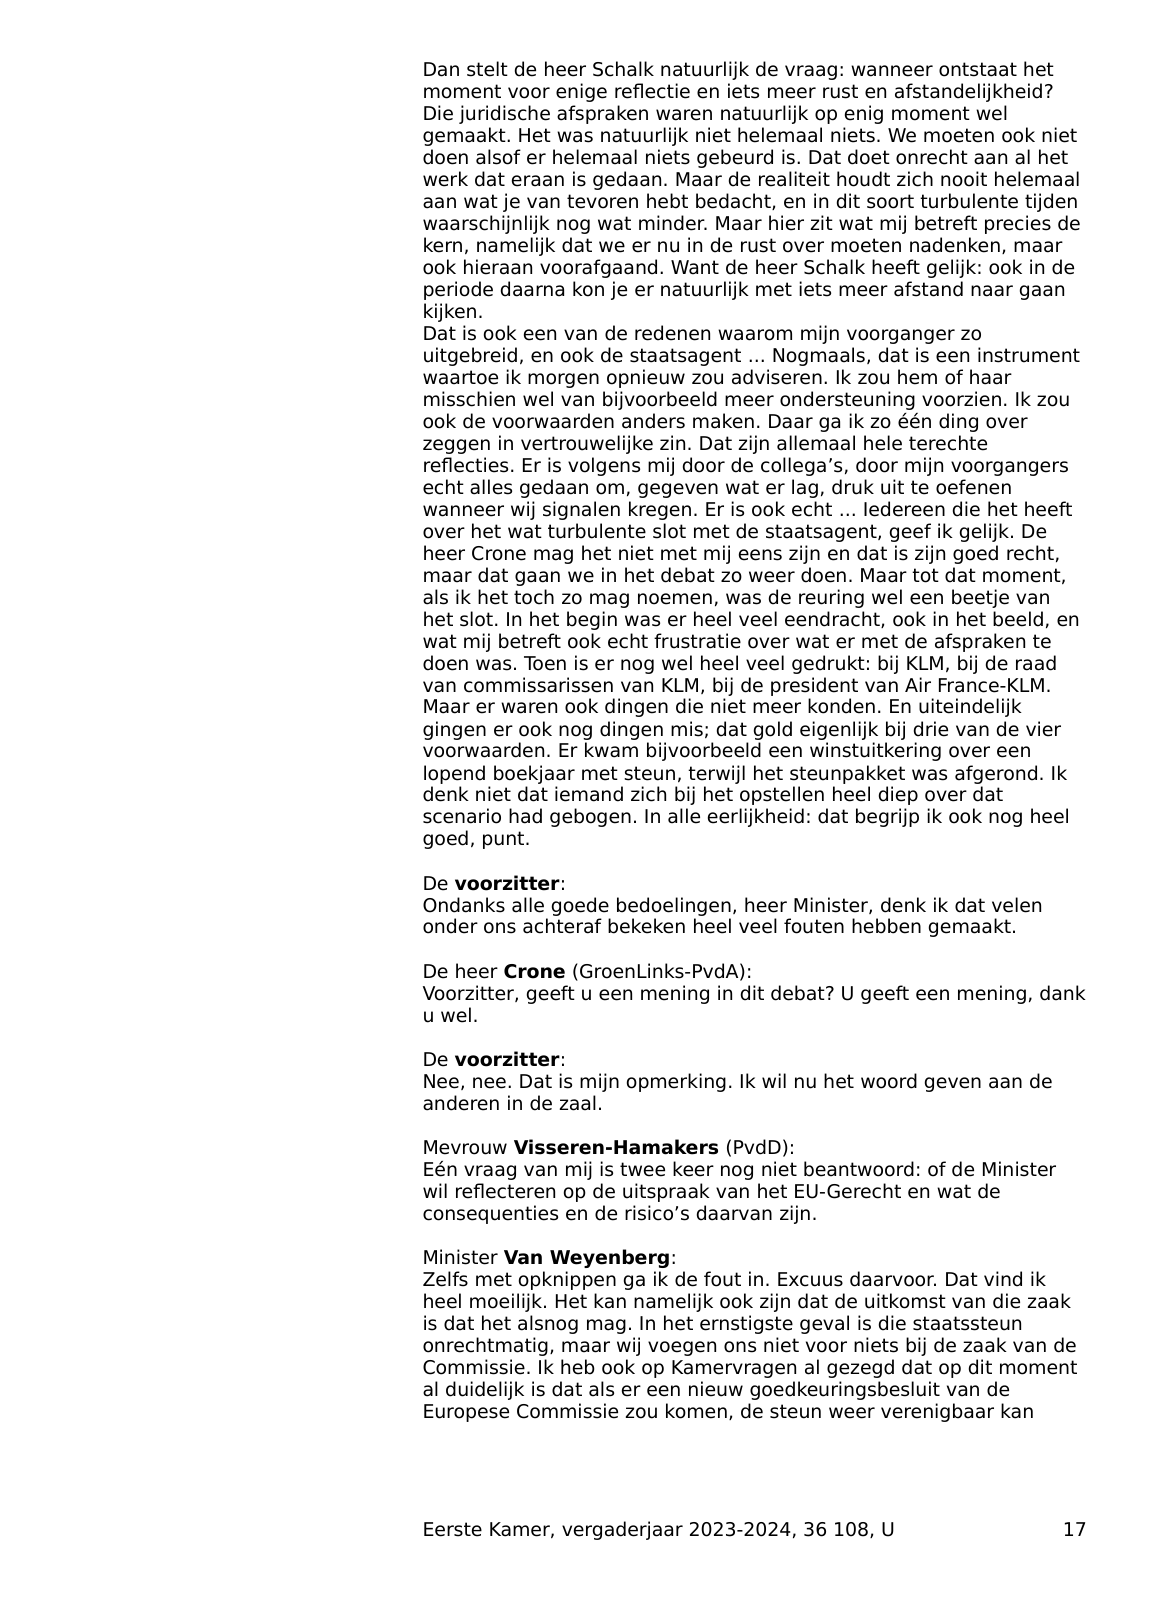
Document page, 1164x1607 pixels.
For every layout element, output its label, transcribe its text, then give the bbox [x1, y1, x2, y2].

text Nee, nee. Dat is mijn opmerking. Ik wil nu het woord geven aan de anderen in de zaal. [422, 1071, 1087, 1115]
text Ondanks alle goede bedoelingen, heer Minister, denk ik dat velen onder ons achteraf bekeken heel veel fouten hebben gemaakt. [422, 894, 1087, 938]
text Dan stelt de heer Schalk natuurlijk de vraag: wanneer ontstaat het moment voor enige reflectie en iets meer rust en afstandelijkheid? Die juridische afspraken waren natuurlijk op enig moment wel gemaakt. Het was natuurlijk niet helemaal niets. We moeten ook niet doen alsof er helemaal niets gebeurd is. Dat doet onrecht aan al het werk dat eraan is gedaan. Maar de realiteit houdt zich nooit helemaal aan wat je van tevoren hebt bedacht, en in dit soort turbulente tijden waarschijnlijk nog wat minder. Maar hier zit wat mij betreft precies de kern, namelijk dat we er nu in de rust over moeten nadenken, maar ook hieraan voorafgaand. Want de heer Schalk heeft gelijk: ook in de periode daarna kon je er natuurlijk met iets meer afstand naar gaan kijken. [422, 59, 1087, 323]
text De voorzitter: [422, 872, 1087, 894]
text De heer Crone (GroenLinks-PvdA): [422, 961, 1087, 983]
text Dat is ook een van de redenen waarom mijn voorganger zo uitgebreid, en ook de staatsagent ... Nogmaals, dat is een instrument waartoe ik morgen opnieuw zou adviseren. Ik zou hem of haar misschien wel van bijvoorbeeld meer ondersteuning voorzien. Ik zou ook de voorwaarden anders maken. Daar ga ik zo één ding over zeggen in vertrouwelijke zin. Dat zijn allemaal hele terechte reflecties. Er is volgens mij door de collega’s, door mijn voorgangers echt alles gedaan om, gegeven wat er lag, druk uit te oefenen wanneer wij signalen kregen. Er is ook echt ... Iedereen die het heeft over het wat turbulente slot met de staatsagent, geef ik gelijk. De heer Crone mag het niet met mij eens zijn en dat is zijn goed recht, maar dat gaan we in het debat zo weer doen. Maar tot dat moment, als ik het toch zo mag noemen, was de reuring wel een beetje van het slot. In het begin was er heel veel eendracht, ook in het beeld, en wat mij betreft ook echt frustratie over wat er met de afspraken te doen was. Toen is er nog wel heel veel gedrukt: bij KLM, bij de raad van commissarissen van KLM, bij de president van Air France-KLM. Maar er waren ook dingen die niet meer konden. En uiteindelijk gingen er ook nog dingen mis; dat gold eigenlijk bij drie van de vier voorwaarden. Er kwam bijvoorbeeld een winstuitkering over een lopend boekjaar met steun, terwijl het steunpakket was afgerond. Ik denk niet dat iemand zich bij het opstellen heel diep over dat scenario had gebogen. In alle eerlijkheid: dat begrijp ik ook nog heel goed, punt. [422, 323, 1087, 850]
text Zelfs met opknippen ga ik de fout in. Excuus daarvoor. Dat vind ik heel moeilijk. Het kan namelijk ook zijn dat de uitkomst van die zaak is dat het alsnog mag. In het ernstigste geval is die staatssteun onrechtmatig, maar wij voegen ons niet voor niets bij de zaak van de Commissie. Ik heb ook op Kamervragen al gezegd dat op dit moment al duidelijk is dat als er een nieuw goedkeuringsbesluit van de Europese Commissie zou komen, de steun weer verenigbaar kan [422, 1269, 1087, 1423]
text Voorzitter, geeft u een mening in dit debat? U geeft een mening, dank u wel. [422, 983, 1087, 1027]
text Mevrouw Visseren-Hamakers (PvdD): [422, 1137, 1087, 1159]
text De voorzitter: [422, 1049, 1087, 1071]
text Eén vraag van mij is twee keer nog niet beantwoord: of de Minister wil reflecteren op de uitspraak van het EU-Gerecht en wat de consequenties en de risico’s daarvan zijn. [422, 1159, 1087, 1225]
text Minister Van Weyenberg: [422, 1247, 1087, 1269]
